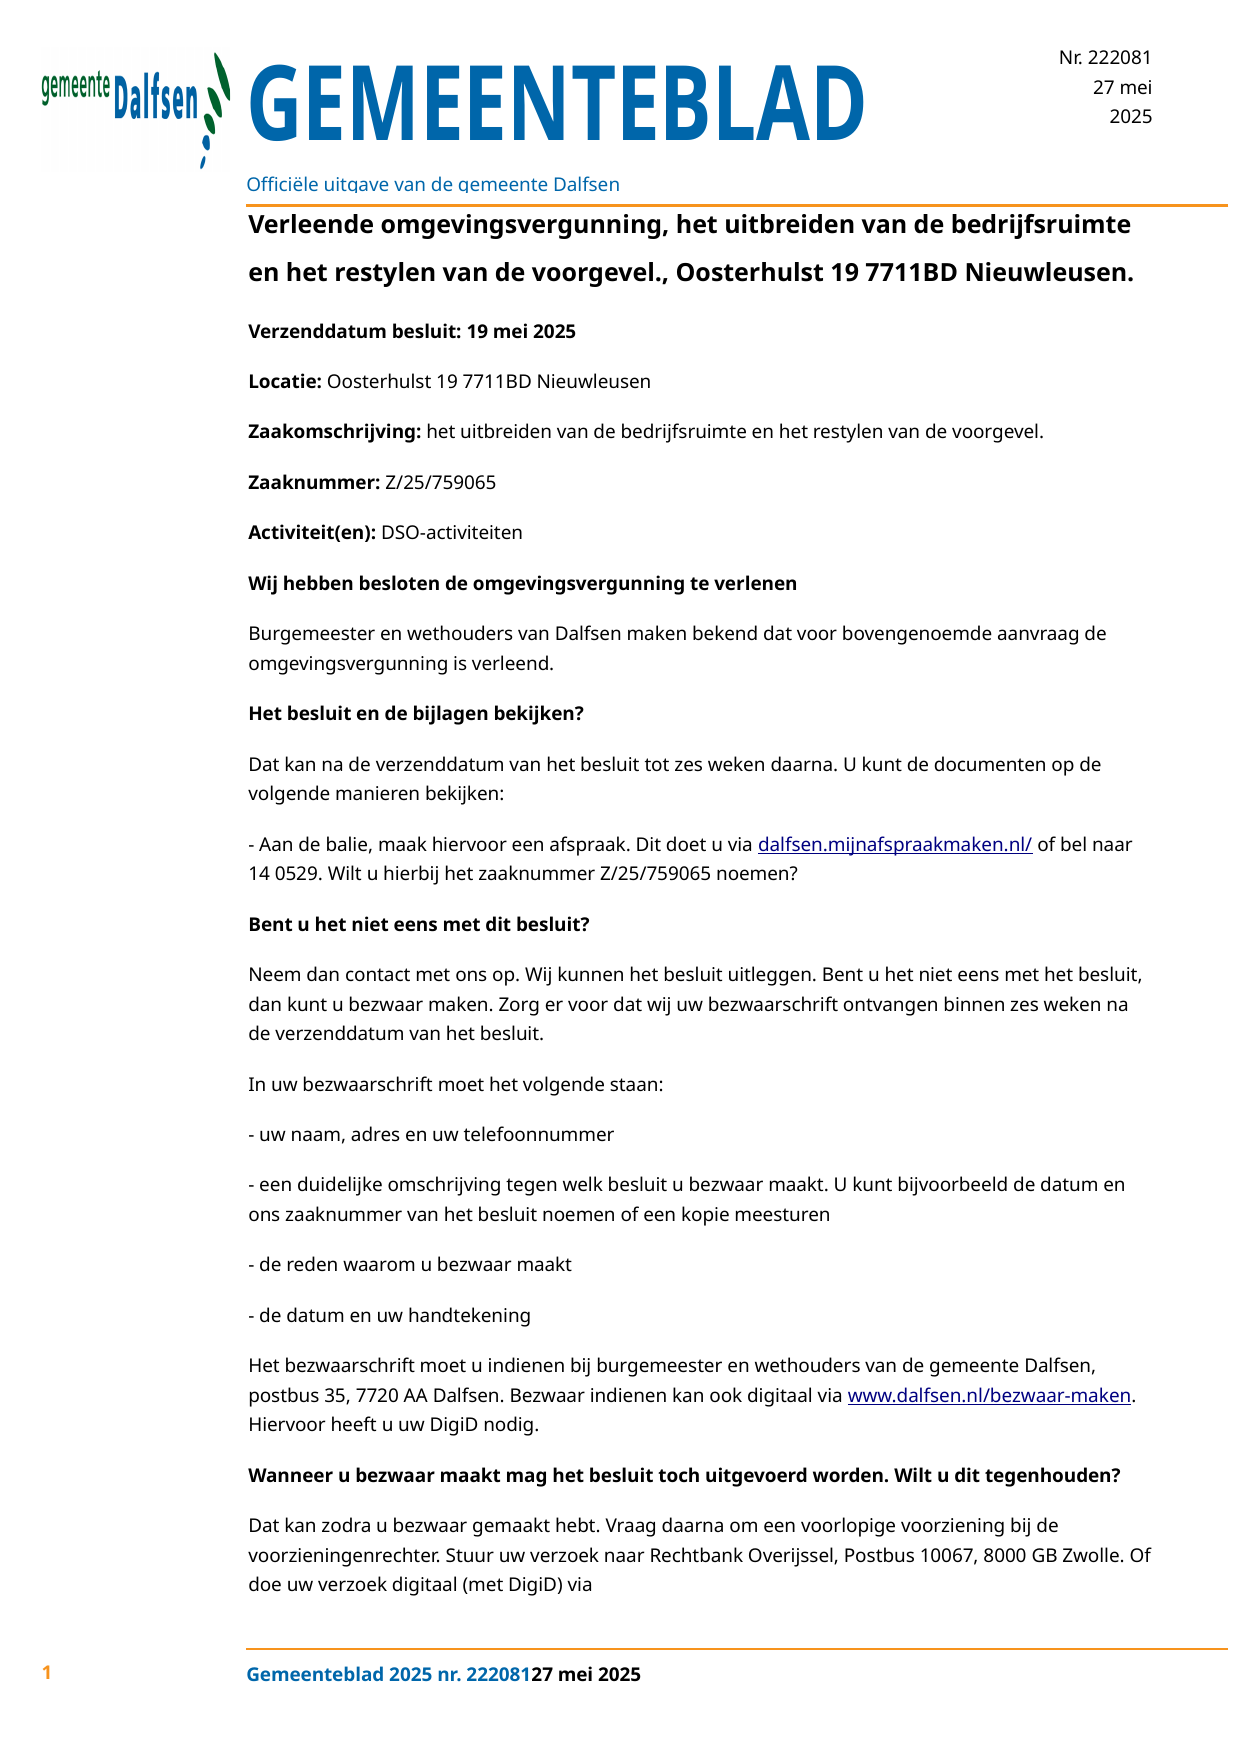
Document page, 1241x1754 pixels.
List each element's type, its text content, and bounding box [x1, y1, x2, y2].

text Locatie: Oosterhulst 19 7711BD Nieuwleusen [248, 368, 1152, 394]
text Burgemeester en wethouders van Dalfsen maken bekend dat voor bovengenoemde aanvraag de omgevingsvergunning is verleend. [248, 620, 1152, 676]
text Verleende omgevingsvergunning, het uitbreiden van de bedrijfsruimte en het restylen van de voorgevel., Oosterhulst 19 7711BD Nieuwleusen. [248, 207, 1152, 288]
text Bent u het niet eens met dit besluit? [248, 911, 1152, 937]
text - de reden waarom u bezwaar maakt [248, 1252, 1152, 1277]
text - Aan de balie, maak hiervoor een afspraak. Dit doet u via dalfsen.mijnafspraakmaken.nl/ of bel naar 14 0529. Wilt u hierbij het zaaknummer Z/25/759065 noemen? [248, 831, 1152, 886]
text In uw bezwaarschrift moet het volgende staan: [248, 1071, 1152, 1097]
text Het bezwaarschrift moet u indienen bij burgemeester en wethouders van de gemeente Dalfsen, postbus 35, 7720 AA Dalfsen. Bezwaar indienen kan ook digitaal via www.dalfsen.nl/bezwaar-maken. Hiervoor heeft u uw DigiD nodig. [248, 1352, 1152, 1437]
text Neem dan contact met ons op. Wij kunnen het besluit uitleggen. Bent u het niet eens met het besluit, dan kunt u bezwaar maken. Zorg er voor dat wij uw bezwaarschrift ontvangen binnen zes weken na de verzenddatum van het besluit. [248, 961, 1152, 1046]
picture [41, 47, 231, 172]
text Zaaknummer: Z/25/759065 [248, 469, 1152, 495]
text - de datum en uw handtekening [248, 1302, 1152, 1328]
text Wanneer u bezwaar maakt mag het besluit toch uitgevoerd worden. Wilt u dit tegenhouden? [248, 1462, 1152, 1488]
text Activiteit(en): DSO-activiteiten [248, 519, 1152, 545]
text Wij hebben besloten de omgevingsvergunning te verlenen [248, 570, 1152, 596]
text Zaakomschrijving: het uitbreiden van de bedrijfsruimte en het restylen van de voorgevel. [248, 419, 1152, 444]
text Dat kan na de verzenddatum van het besluit tot zes weken daarna. U kunt de documenten op de volgende manieren bekijken: [248, 751, 1152, 806]
text Verzenddatum besluit: 19 mei 2025 [248, 318, 1152, 344]
text - een duidelijke omschrijving tegen welk besluit u bezwaar maakt. U kunt bijvoorbeeld de datum en ons zaaknummer van het besluit noemen of een kopie meesturen [248, 1172, 1152, 1227]
text - uw naam, adres en uw telefoonnummer [248, 1121, 1152, 1147]
text Dat kan zodra u bezwaar gemaakt hebt. Vraag daarna om een voorlopige voorziening bij de voorzieningenrechter. Stuur uw verzoek naar Rechtbank Overijssel, Postbus 10067, 8000 GB Zwolle. Of doe uw verzoek digitaal (met DigiD) via [248, 1512, 1152, 1597]
text Het besluit en de bijlagen bekijken? [248, 700, 1152, 726]
